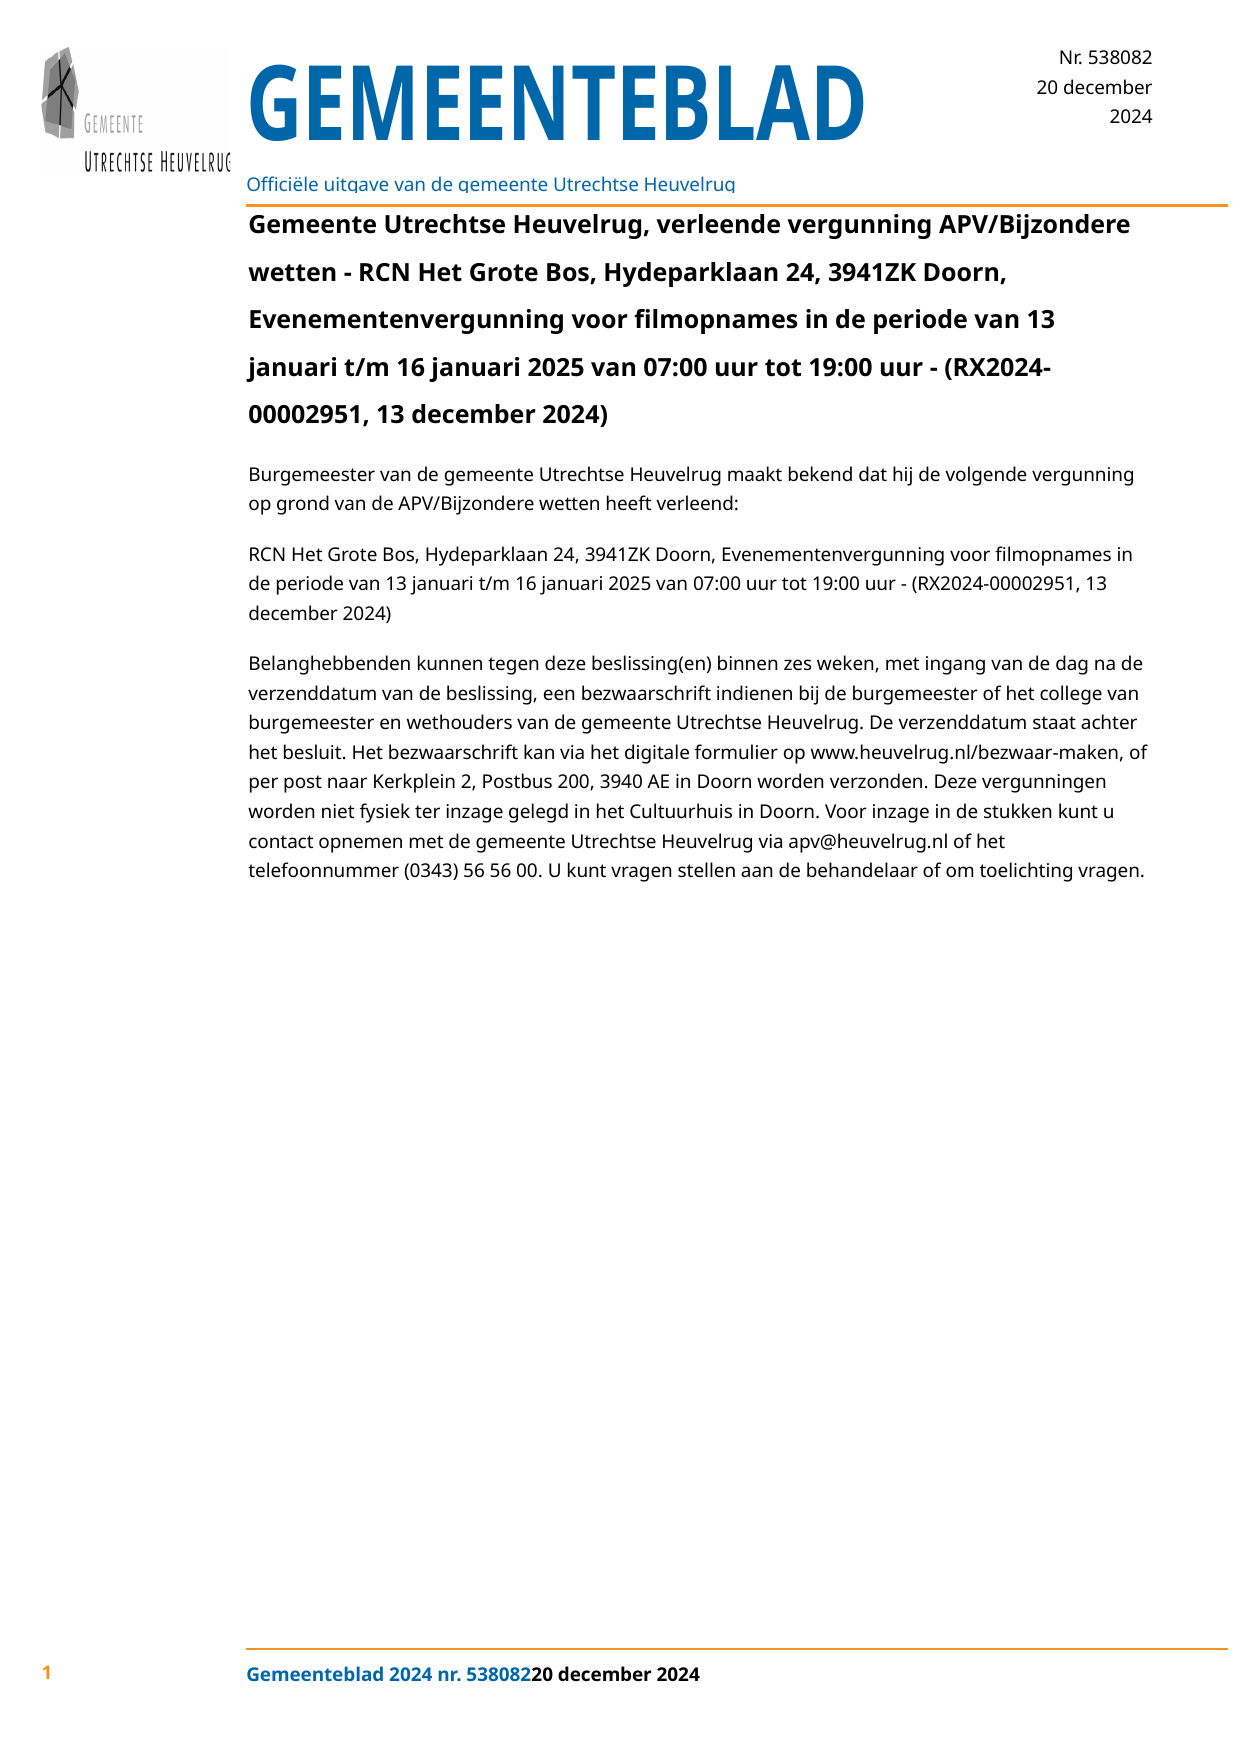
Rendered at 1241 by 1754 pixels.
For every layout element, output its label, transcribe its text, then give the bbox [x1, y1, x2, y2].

text Burgemeester van de gemeente Utrechtse Heuvelrug maakt bekend dat hij de volgende vergunning op grond van de APV/Bijzondere wetten heeft verleend: [248, 461, 1152, 516]
text Belanghebbenden kunnen tegen deze beslissing(en) binnen zes weken, met ingang van de dag na de verzenddatum van de beslissing, een bezwaarschrift indienen bij de burgemeester of het college van burgemeester en wethouders van de gemeente Utrechtse Heuvelrug. De verzenddatum staat achter het besluit. Het bezwaarschrift kan via het digitale formulier op www.heuvelrug.nl/bezwaar-maken, of per post naar Kerkplein 2, Postbus 200, 3940 AE in Doorn worden verzonden. Deze vergunningen worden niet fysiek ter inzage gelegd in het Cultuurhuis in Doorn. Voor inzage in de stukken kunt u contact opnemen met de gemeente Utrechtse Heuvelrug via apv@heuvelrug.nl of het telefoonnummer (0343) 56 56 00. U kunt vragen stellen aan de behandelaar of om toelichting vragen. [248, 650, 1152, 883]
text RCN Het Grote Bos, Hydeparklaan 24, 3941ZK Doorn, Evenementenvergunning voor filmopnames in de periode van 13 januari t/m 16 januari 2025 van 07:00 uur tot 19:00 uur - (RX2024-00002951, 13 december 2024) [248, 541, 1152, 626]
picture [41, 47, 231, 172]
text Gemeente Utrechtse Heuvelrug, verleende vergunning APV/Bijzondere wetten - RCN Het Grote Bos, Hydeparklaan 24, 3941ZK Doorn, Evenementenvergunning voor filmopnames in de periode van 13 januari t/m 16 januari 2025 van 07:00 uur tot 19:00 uur - (RX2024-00002951, 13 december 2024) [248, 207, 1152, 431]
